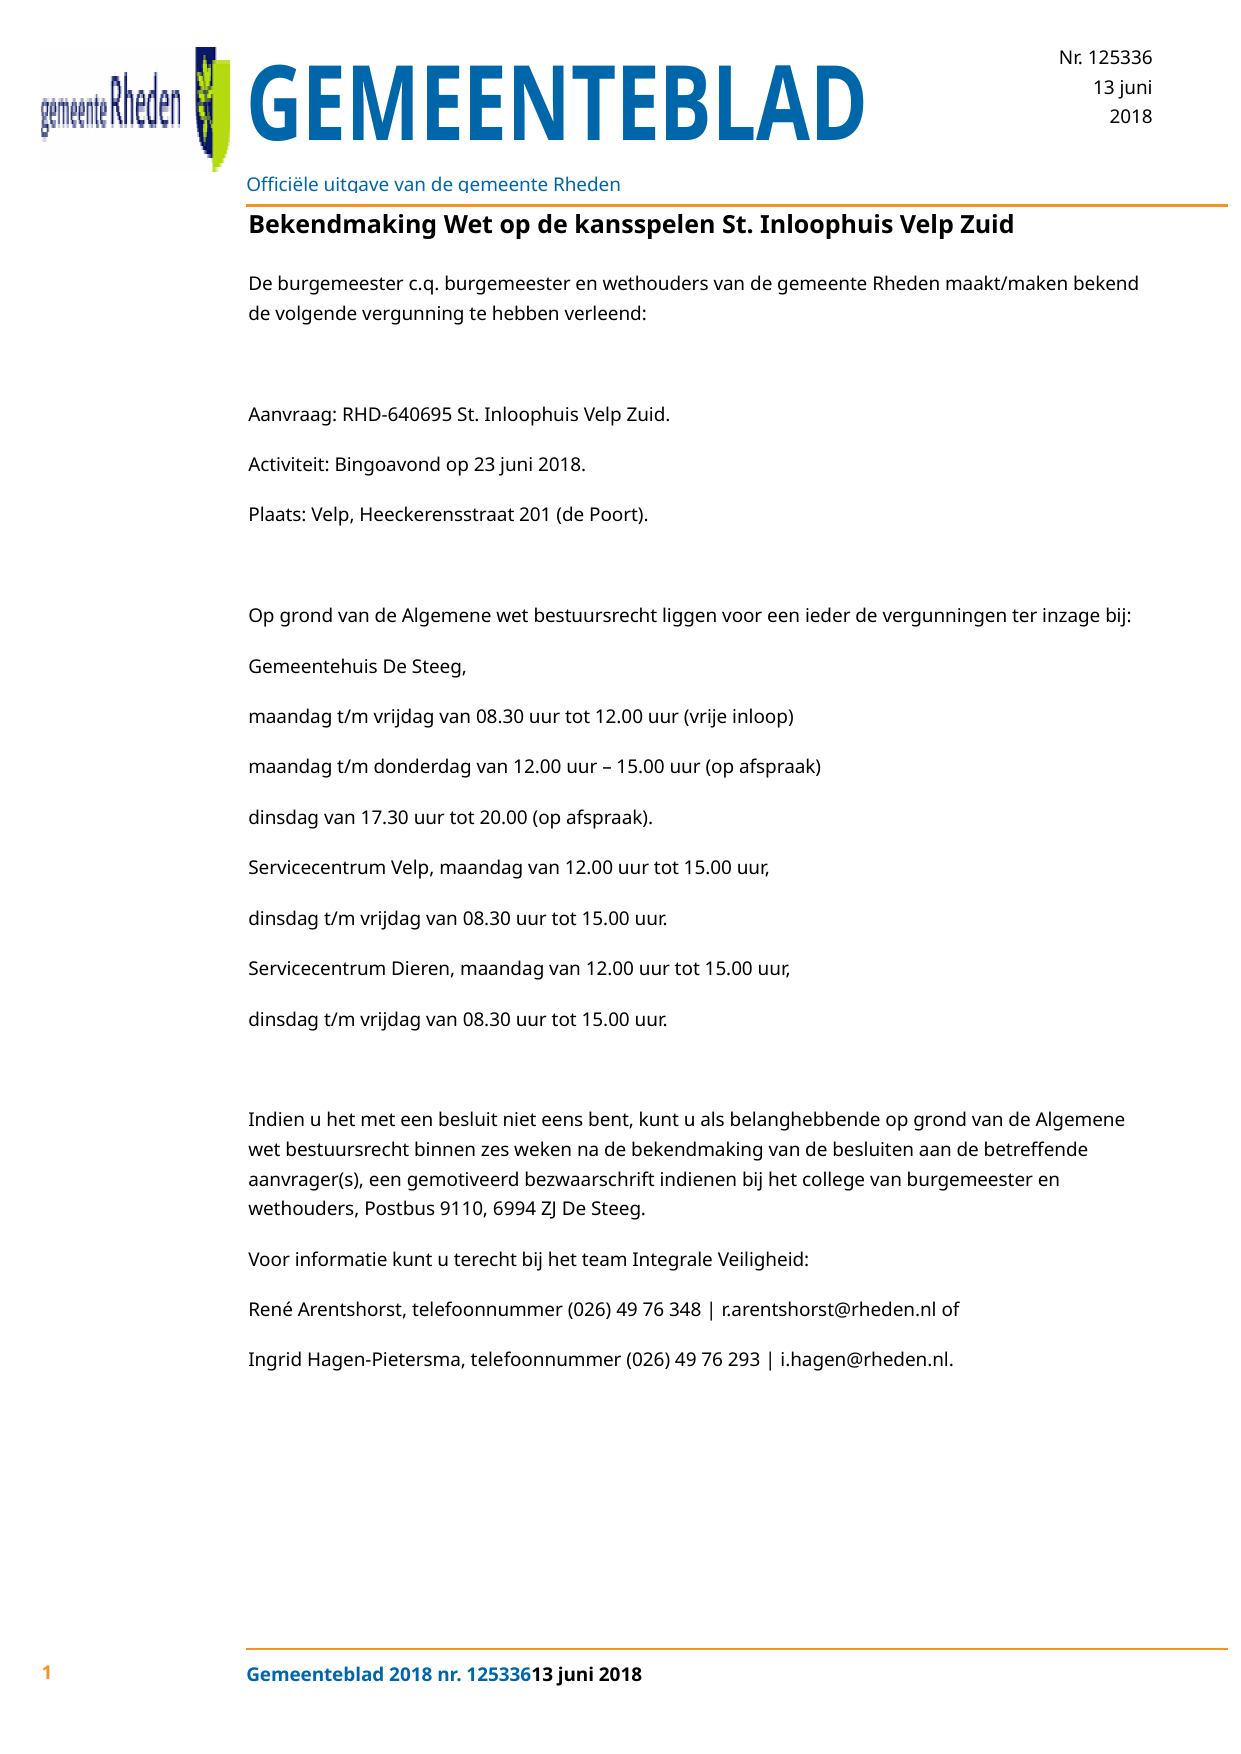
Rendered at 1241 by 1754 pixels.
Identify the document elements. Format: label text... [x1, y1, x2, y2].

text Activiteit: Bingoavond op 23 juni 2018. [248, 451, 1152, 477]
text René Arentshorst, telefoonnummer (026) 49 76 348 | r.arentshorst@rheden.nl of [248, 1296, 1152, 1322]
text maandag t/m donderdag van 12.00 uur – 15.00 uur (op afspraak) [248, 754, 1152, 779]
picture [41, 47, 231, 172]
text De burgemeester c.q. burgemeester en wethouders van de gemeente Rheden maakt/maken bekend de volgende vergunning te hebben verleend: [248, 270, 1152, 326]
text Aanvraag: RHD-640695 St. Inloophuis Velp Zuid. [248, 401, 1152, 426]
text Op grond van de Algemene wet bestuursrecht liggen voor een ieder de vergunningen ter inzage bij: [248, 602, 1152, 628]
text Ingrid Hagen-Pietersma, telefoonnummer (026) 49 76 293 | i.hagen@rheden.nl. [248, 1347, 1152, 1372]
text Bekendmaking Wet op de kansspelen St. Inloophuis Velp Zuid [248, 207, 1152, 241]
text dinsdag t/m vrijdag van 08.30 uur tot 15.00 uur. [248, 905, 1152, 931]
text dinsdag t/m vrijdag van 08.30 uur tot 15.00 uur. [248, 1006, 1152, 1031]
text Servicecentrum Dieren, maandag van 12.00 uur tot 15.00 uur, [248, 955, 1152, 981]
text maandag t/m vrijdag van 08.30 uur tot 12.00 uur (vrije inloop) [248, 703, 1152, 729]
text Servicecentrum Velp, maandag van 12.00 uur tot 15.00 uur, [248, 854, 1152, 880]
text Voor informatie kunt u terecht bij het team Integrale Veiligheid: [248, 1246, 1152, 1271]
text dinsdag van 17.30 uur tot 20.00 (op afspraak). [248, 804, 1152, 830]
text Indien u het met een besluit niet eens bent, kunt u als belanghebbende op grond van de Algemene wet bestuursrecht binnen zes weken na de bekendmaking van de besluiten aan de betreffende aanvrager(s), een gemotiveerd bezwaarschrift indienen bij het college van burgemeester en wethouders, Postbus 9110, 6994 ZJ De Steeg. [248, 1107, 1152, 1221]
text Gemeentehuis De Steeg, [248, 653, 1152, 678]
text Plaats: Velp, Heeckerensstraat 201 (de Poort). [248, 502, 1152, 527]
